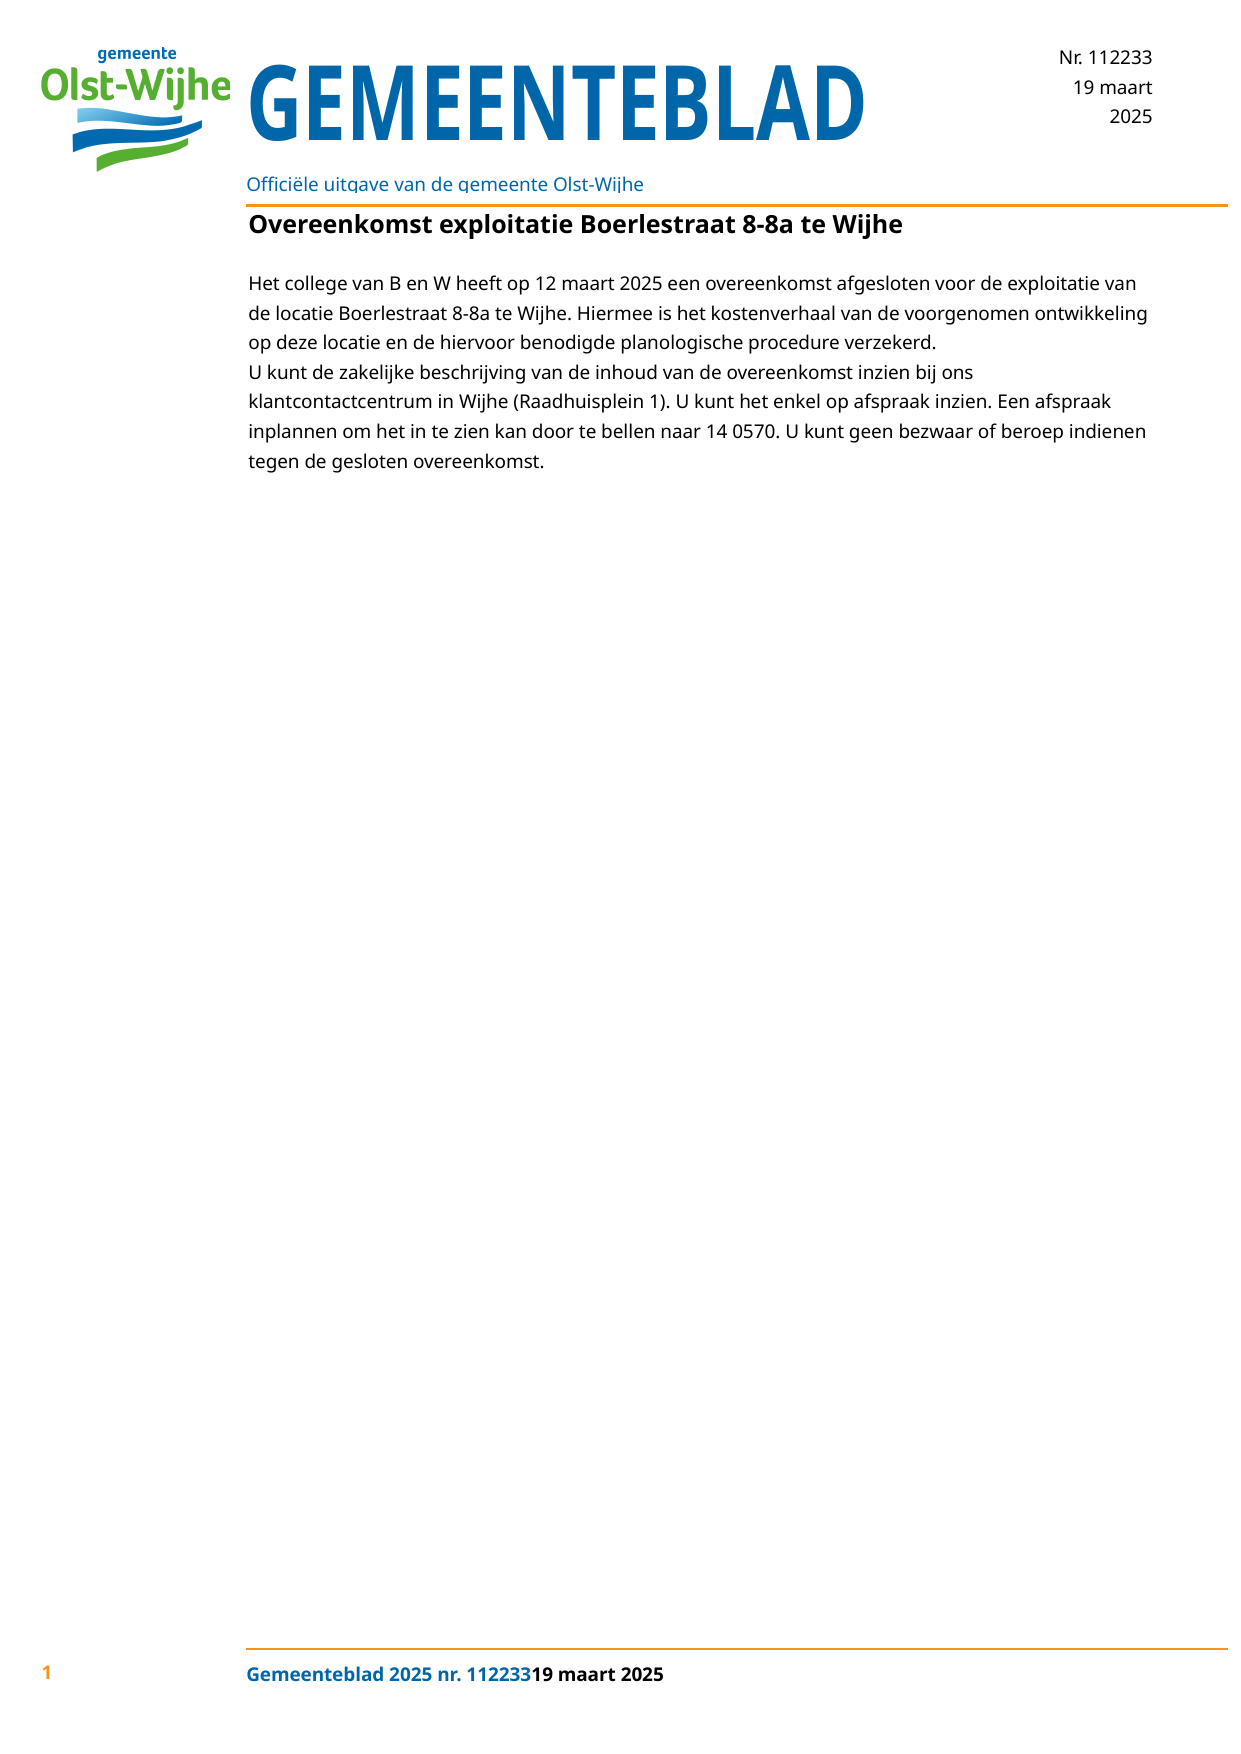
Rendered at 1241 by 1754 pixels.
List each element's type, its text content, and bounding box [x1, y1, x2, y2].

text Het college van B en W heeft op 12 maart 2025 een overeenkomst afgesloten voor de exploitatie van de locatie Boerlestraat 8-8a te Wijhe. Hiermee is het kostenverhaal van de voorgenomen ontwikkeling op deze locatie en de hiervoor benodigde planologische procedure verzekerd. [248, 270, 1152, 355]
text Overeenkomst exploitatie Boerlestraat 8-8a te Wijhe [248, 207, 1152, 241]
picture [41, 47, 231, 172]
text U kunt de zakelijke beschrijving van de inhoud van de overeenkomst inzien bij ons klantcontactcentrum in Wijhe (Raadhuisplein 1). U kunt het enkel op afspraak inzien. Een afspraak inplannen om het in te zien kan door te bellen naar 14 0570. U kunt geen bezwaar of beroep indienen tegen de gesloten overeenkomst. [248, 359, 1152, 473]
